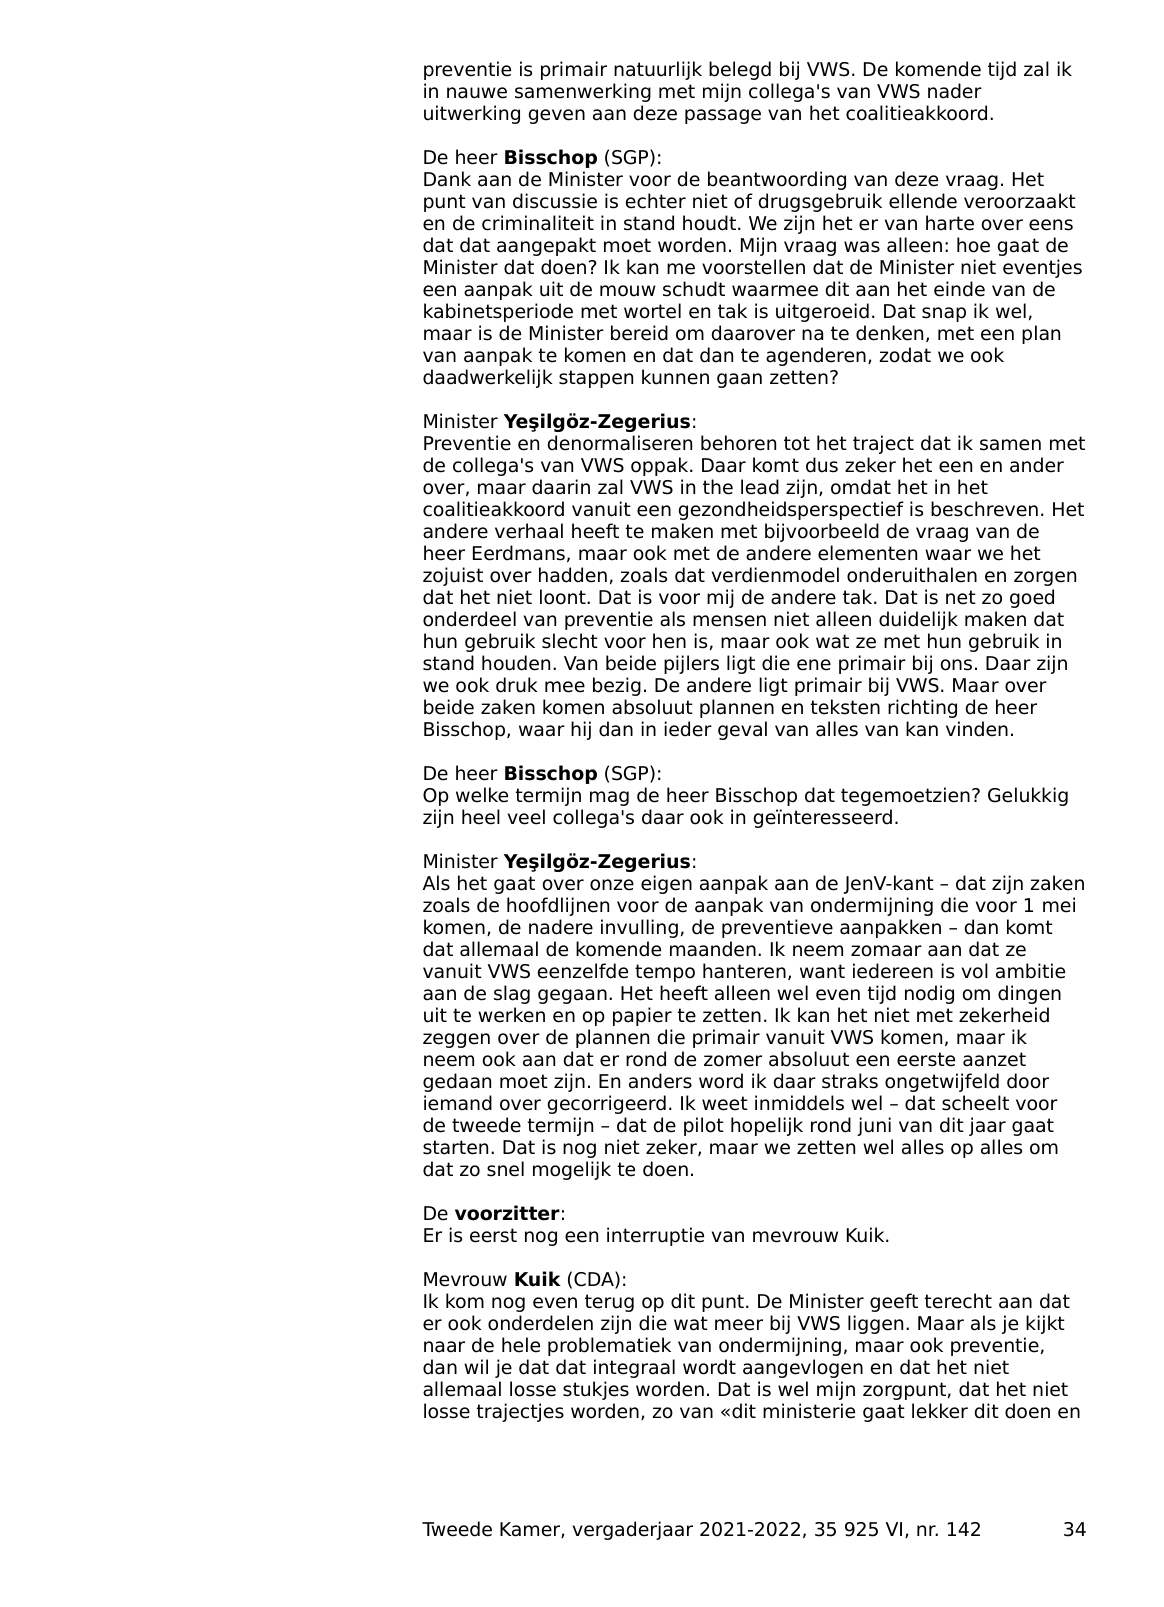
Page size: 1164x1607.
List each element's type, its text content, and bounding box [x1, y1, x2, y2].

text Mevrouw Kuik (CDA): [422, 1269, 1087, 1291]
text Ik kom nog even terug op dit punt. De Minister geeft terecht aan dat er ook onderdelen zijn die wat meer bij VWS liggen. Maar als je kijkt naar de hele problematiek van ondermijning, maar ook preventie, dan wil je dat dat integraal wordt aangevlogen en dat het niet allemaal losse stukjes worden. Dat is wel mijn zorgpunt, dat het niet losse trajectjes worden, zo van «dit ministerie gaat lekker dit doen en [422, 1291, 1087, 1423]
text De heer Bisschop (SGP): [422, 147, 1087, 169]
text Dank aan de Minister voor de beantwoording van deze vraag. Het punt van discussie is echter niet of drugsgebruik ellende veroorzaakt en de criminaliteit in stand houdt. We zijn het er van harte over eens dat dat aangepakt moet worden. Mijn vraag was alleen: hoe gaat de Minister dat doen? Ik kan me voorstellen dat de Minister niet eventjes een aanpak uit de mouw schudt waarmee dit aan het einde van de kabinetsperiode met wortel en tak is uitgeroeid. Dat snap ik wel, maar is de Minister bereid om daarover na te denken, met een plan van aanpak te komen en dat dan te agenderen, zodat we ook daadwerkelijk stappen kunnen gaan zetten? [422, 169, 1087, 389]
text Op welke termijn mag de heer Bisschop dat tegemoetzien? Gelukkig zijn heel veel collega's daar ook in geïnteresseerd. [422, 785, 1087, 829]
text Als het gaat over onze eigen aanpak aan de JenV-kant – dat zijn zaken zoals de hoofdlijnen voor de aanpak van ondermijning die voor 1 mei komen, de nadere invulling, de preventieve aanpakken – dan komt dat allemaal de komende maanden. Ik neem zomaar aan dat ze vanuit VWS eenzelfde tempo hanteren, want iedereen is vol ambitie aan de slag gegaan. Het heeft alleen wel even tijd nodig om dingen uit te werken en op papier te zetten. Ik kan het niet met zekerheid zeggen over de plannen die primair vanuit VWS komen, maar ik neem ook aan dat er rond de zomer absoluut een eerste aanzet gedaan moet zijn. En anders word ik daar straks ongetwijfeld door iemand over gecorrigeerd. Ik weet inmiddels wel – dat scheelt voor de tweede termijn – dat de pilot hopelijk rond juni van dit jaar gaat starten. Dat is nog niet zeker, maar we zetten wel alles op alles om dat zo snel mogelijk te doen. [422, 873, 1087, 1181]
text De heer Bisschop (SGP): [422, 763, 1087, 785]
text Er is eerst nog een interruptie van mevrouw Kuik. [422, 1225, 1087, 1247]
text preventie is primair natuurlijk belegd bij VWS. De komende tijd zal ik in nauwe samenwerking met mijn collega's van VWS nader uitwerking geven aan deze passage van het coalitieakkoord. [422, 59, 1087, 125]
text Minister Yeşilgöz-Zegerius: [422, 851, 1087, 873]
text Minister Yeşilgöz-Zegerius: [422, 411, 1087, 433]
text De voorzitter: [422, 1203, 1087, 1225]
text Preventie en denormaliseren behoren tot het traject dat ik samen met de collega's van VWS oppak. Daar komt dus zeker het een en ander over, maar daarin zal VWS in the lead zijn, omdat het in het coalitieakkoord vanuit een gezondheidsperspectief is beschreven. Het andere verhaal heeft te maken met bijvoorbeeld de vraag van de heer Eerdmans, maar ook met de andere elementen waar we het zojuist over hadden, zoals dat verdienmodel onderuithalen en zorgen dat het niet loont. Dat is voor mij de andere tak. Dat is net zo goed onderdeel van preventie als mensen niet alleen duidelijk maken dat hun gebruik slecht voor hen is, maar ook wat ze met hun gebruik in stand houden. Van beide pijlers ligt die ene primair bij ons. Daar zijn we ook druk mee bezig. De andere ligt primair bij VWS. Maar over beide zaken komen absoluut plannen en teksten richting de heer Bisschop, waar hij dan in ieder geval van alles van kan vinden. [422, 433, 1087, 741]
